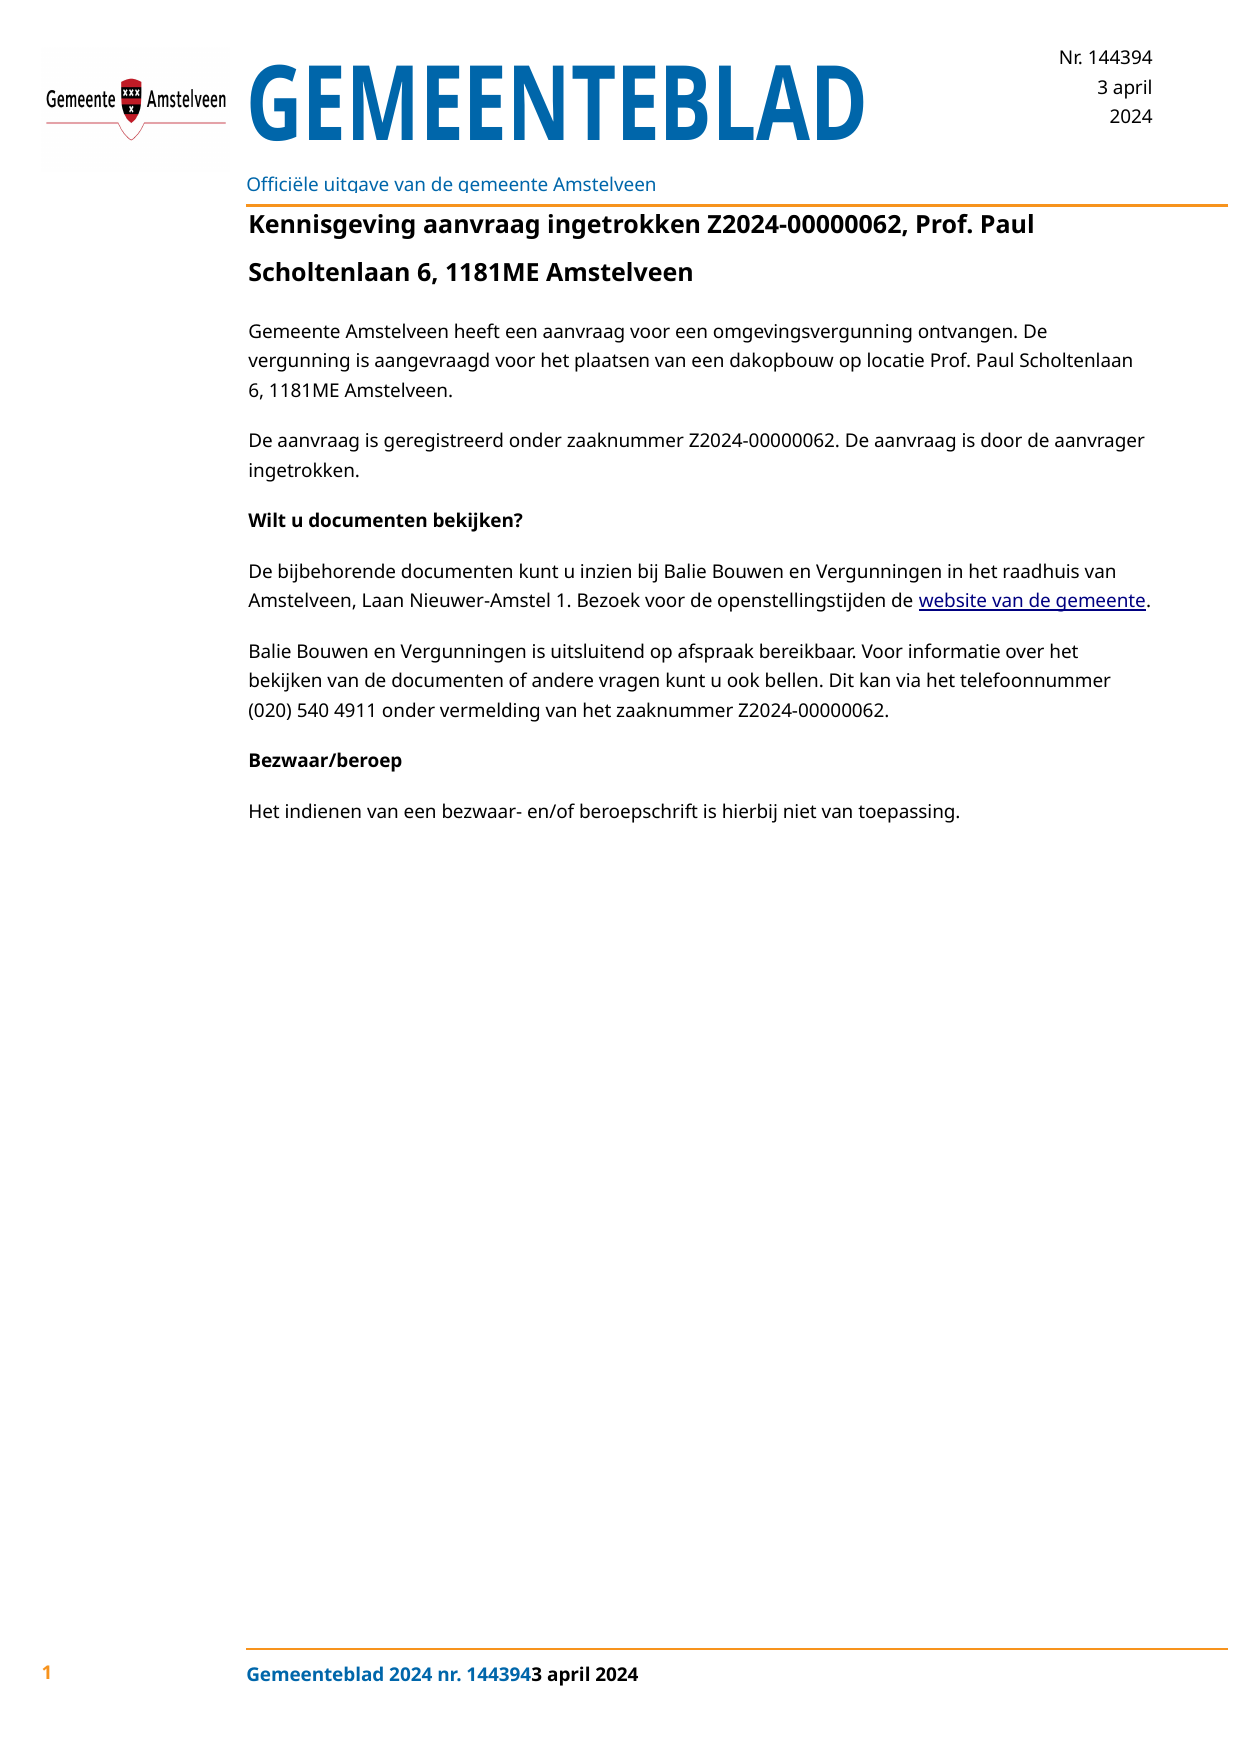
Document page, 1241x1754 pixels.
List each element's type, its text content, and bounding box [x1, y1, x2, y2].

text Wilt u documenten bekijken? [248, 507, 1152, 533]
text De aanvraag is geregistreerd onder zaaknummer Z2024-00000062. De aanvraag is door de aanvrager ingetrokken. [248, 427, 1152, 483]
text Kennisgeving aanvraag ingetrokken Z2024-00000062, Prof. Paul Scholtenlaan 6, 1181ME Amstelveen [248, 207, 1152, 288]
text Het indienen van een bezwaar- en/of beroepschrift is hierbij niet van toepassing. [248, 798, 1152, 824]
text De bijbehorende documenten kunt u inzien bij Balie Bouwen en Vergunningen in het raadhuis van Amstelveen, Laan Nieuwer-Amstel 1. Bezoek voor de openstellingstijden de website van de gemeente. [248, 558, 1152, 613]
picture [41, 47, 231, 172]
text Balie Bouwen en Vergunningen is uitsluitend op afspraak bereikbaar. Voor informatie over het bekijken van de documenten of andere vragen kunt u ook bellen. Dit kan via het telefoonnummer (020) 540 4911 onder vermelding van het zaaknummer Z2024-00000062. [248, 638, 1152, 723]
text Bezwaar/beroep [248, 747, 1152, 773]
text Gemeente Amstelveen heeft een aanvraag voor een omgevingsvergunning ontvangen. De vergunning is aangevraagd voor het plaatsen van een dakopbouw op locatie Prof. Paul Scholtenlaan 6, 1181ME Amstelveen. [248, 318, 1152, 403]
